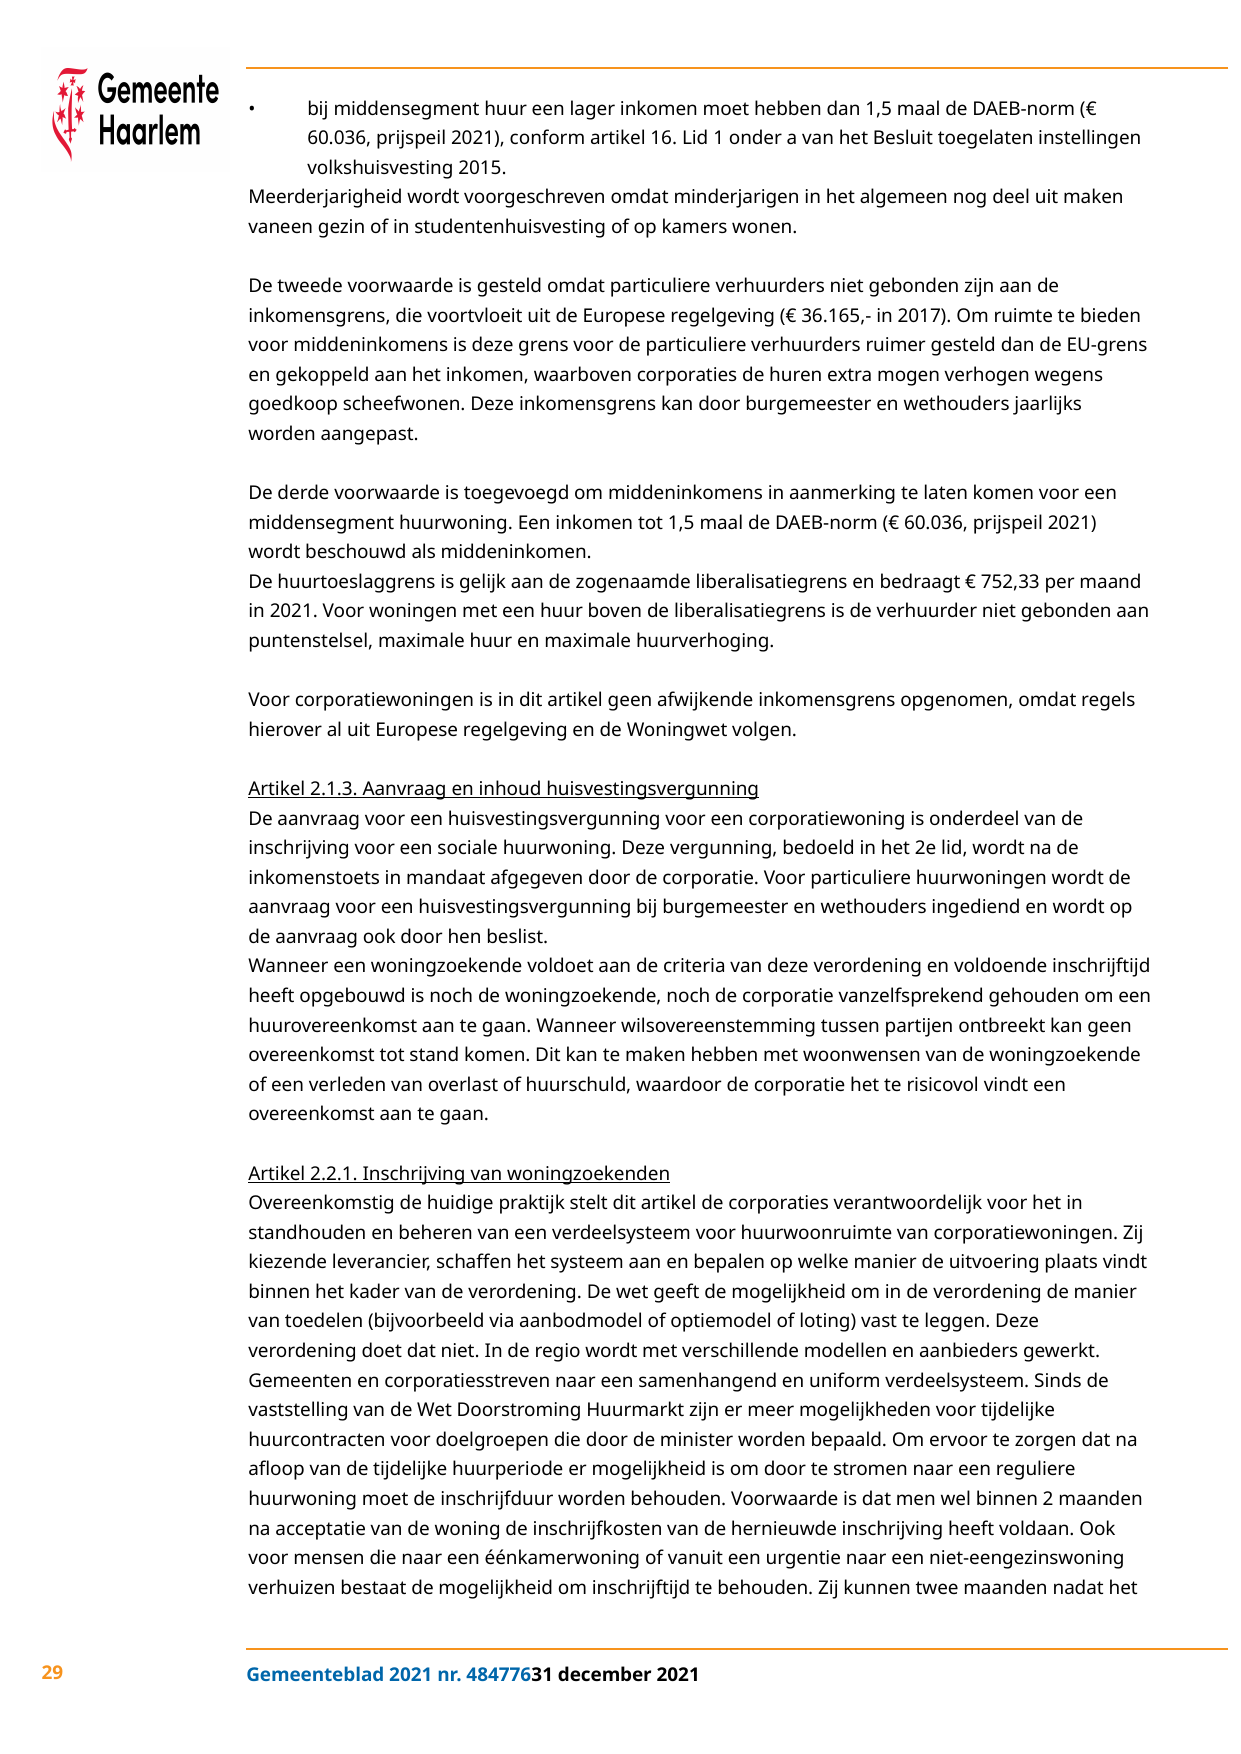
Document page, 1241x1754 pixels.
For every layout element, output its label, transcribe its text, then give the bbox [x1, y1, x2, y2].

text Overeenkomstig de huidige praktijk stelt dit artikel de corporaties verantwoordelijk voor het in standhouden en beheren van een verdeelsysteem voor huurwoonruimte van corporatiewoningen. Zij kiezende leverancier, schaffen het systeem aan en bepalen op welke manier de uitvoering plaats vindt binnen het kader van de verordening. De wet geeft de mogelijkheid om in de verordening de manier van toedelen (bijvoorbeeld via aanbodmodel of optiemodel of loting) vast te leggen. Deze verordening doet dat niet. In de regio wordt met verschillende modellen en aanbieders gewerkt. Gemeenten en corporatiesstreven naar een samenhangend en uniform verdeelsysteem. Sinds de vaststelling van de Wet Doorstroming Huurmarkt zijn er meer mogelijkheden voor tijdelijke huurcontracten voor doelgroepen die door de minister worden bepaald. Om ervoor te zorgen dat na afloop van de tijdelijke huurperiode er mogelijkheid is om door te stromen naar een reguliere huurwoning moet de inschrijfduur worden behouden. Voorwaarde is dat men wel binnen 2 maanden na acceptatie van de woning de inschrijfkosten van de hernieuwde inschrijving heeft voldaan. Ook voor mensen die naar een éénkamerwoning of vanuit een urgentie naar een niet-eengezinswoning verhuizen bestaat de mogelijkheid om inschrijftijd te behouden. Zij kunnen twee maanden nadat het [248, 1189, 1152, 1600]
list bij middensegment huur een lager inkomen moet hebben dan 1,5 maal de DAEB-norm (€ 60.036, prijspeil 2021), conform artikel 16. Lid 1 onder a van het Besluit toegelaten instellingen volkshuisvesting 2015. [248, 95, 1152, 180]
text Meerderjarigheid wordt voorgeschreven omdat minderjarigen in het algemeen nog deel uit maken vaneen gezin of in studentenhuisvesting of op kamers wonen. [248, 183, 1152, 239]
text Artikel 2.2.1. Inschrijving van woningzoekenden [248, 1160, 1152, 1186]
text De derde voorwaarde is toegevoegd om middeninkomens in aanmerking te laten komen voor een middensegment huurwoning. Een inkomen tot 1,5 maal de DAEB-norm (€ 60.036, prijspeil 2021) wordt beschouwd als middeninkomen. [248, 479, 1152, 564]
text De huurtoeslaggrens is gelijk aan de zogenaamde liberalisatiegrens en bedraagt € 752,33 per maand in 2021. Voor woningen met een huur boven de liberalisatiegrens is de verhuurder niet gebonden aan puntenstelsel, maximale huur en maximale huurverhoging. [248, 568, 1152, 653]
picture [41, 47, 231, 172]
text Wanneer een woningzoekende voldoet aan de criteria van deze verordening en voldoende inschrijftijd heeft opgebouwd is noch de woningzoekende, noch de corporatie vanzelfsprekend gehouden om een huurovereenkomst aan te gaan. Wanneer wilsovereenstemming tussen partijen ontbreekt kan geen overeenkomst tot stand komen. Dit kan te maken hebben met woonwensen van de woningzoekende of een verleden van overlast of huurschuld, waardoor de corporatie het te risicovol vindt een overeenkomst aan te gaan. [248, 953, 1152, 1126]
text Voor corporatiewoningen is in dit artikel geen afwijkende inkomensgrens opgenomen, omdat regels hierover al uit Europese regelgeving en de Woningwet volgen. [248, 686, 1152, 742]
text De aanvraag voor een huisvestingsvergunning voor een corporatiewoning is onderdeel van de inschrijving voor een sociale huurwoning. Deze vergunning, bedoeld in het 2e lid, wordt na de inkomenstoets in mandaat afgegeven door de corporatie. Voor particuliere huurwoningen wordt de aanvraag voor een huisvestingsvergunning bij burgemeester en wethouders ingediend en wordt op de aanvraag ook door hen beslist. [248, 805, 1152, 949]
text Artikel 2.1.3. Aanvraag en inhoud huisvestingsvergunning [248, 775, 1152, 801]
text De tweede voorwaarde is gesteld omdat particuliere verhuurders niet gebonden zijn aan de inkomensgrens, die voortvloeit uit de Europese regelgeving (€ 36.165,- in 2017). Om ruimte te bieden voor middeninkomens is deze grens voor de particuliere verhuurders ruimer gesteld dan de EU-grens en gekoppeld aan het inkomen, waarboven corporaties de huren extra mogen verhogen wegens goedkoop scheefwonen. Deze inkomensgrens kan door burgemeester en wethouders jaarlijks worden aangepast. [248, 272, 1152, 446]
